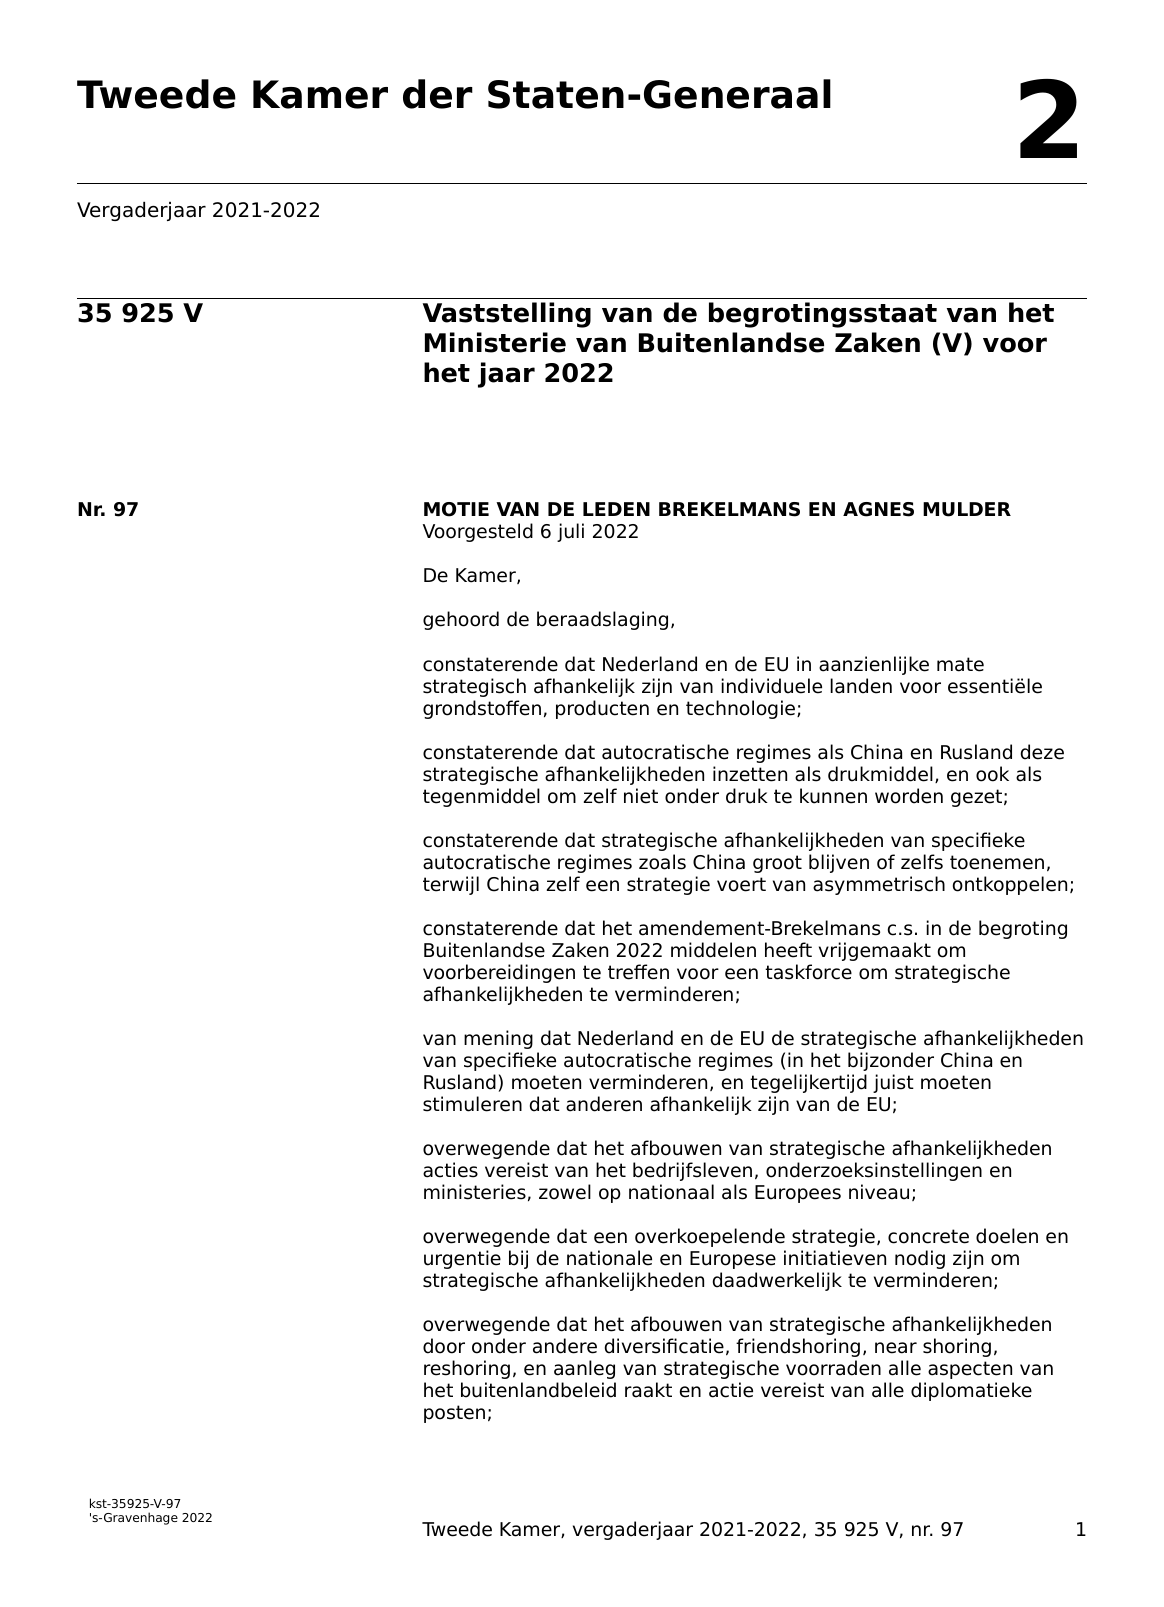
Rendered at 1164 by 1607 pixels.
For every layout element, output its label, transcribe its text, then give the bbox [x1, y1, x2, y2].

text gehoord de beraadslaging, [422, 609, 1087, 631]
subtitle Nr. 97 MOTIE VAN DE LEDEN BREKELMANS EN AGNES MULDER [77, 499, 1087, 521]
text overwegende dat het afbouwen van strategische afhankelijkheden acties vereist van het bedrijfsleven, onderzoeksinstellingen en ministeries, zowel op nationaal als Europees niveau; [422, 1138, 1087, 1204]
text Voorgesteld 6 juli 2022 [422, 521, 1087, 543]
table_cell Vergaderjaar 2021-2022 [77, 184, 1087, 298]
text De Kamer, [422, 565, 1087, 587]
table_header 2 [886, 59, 1087, 183]
table_header Tweede Kamer der Staten-Generaal [77, 59, 886, 183]
text van mening dat Nederland en de EU de strategische afhankelijkheden van specifieke autocratische regimes (in het bijzonder China en Rusland) moeten verminderen, en tegelijkertijd juist moeten stimuleren dat anderen afhankelijk zijn van de EU; [422, 1028, 1087, 1116]
text overwegende dat een overkoepelende strategie, concrete doelen en urgentie bij de nationale en Europese initiatieven nodig zijn om strategische afhankelijkheden daadwerkelijk te verminderen; [422, 1226, 1087, 1292]
subtitle 35 925 V Vaststelling van de begrotingsstaat van het Ministerie van Buitenlandse Zaken (V) voor het jaar 2022 [77, 299, 1087, 388]
text constaterende dat het amendement-Brekelmans c.s. in de begroting Buitenlandse Zaken 2022 middelen heeft vrijgemaakt om voorbereidingen te treffen voor een taskforce om strategische afhankelijkheden te verminderen; [422, 918, 1087, 1006]
text constaterende dat strategische afhankelijkheden van specifieke autocratische regimes zoals China groot blijven of zelfs toenemen, terwijl China zelf een strategie voert van asymmetrisch ontkoppelen; [422, 830, 1087, 896]
text constaterende dat autocratische regimes als China en Rusland deze strategische afhankelijkheden inzetten als drukmiddel, en ook als tegenmiddel om zelf niet onder druk te kunnen worden gezet; [422, 742, 1087, 808]
text overwegende dat het afbouwen van strategische afhankelijkheden door onder andere diversificatie, friendshoring, near shoring, reshoring, en aanleg van strategische voorraden alle aspecten van het buitenlandbeleid raakt en actie vereist van alle diplomatieke posten; [422, 1314, 1087, 1424]
text 's-Gravenhage 2022 [88, 1511, 323, 1525]
text constaterende dat Nederland en de EU in aanzienlijke mate strategisch afhankelijk zijn van individuele landen voor essentiële grondstoffen, producten en technologie; [422, 653, 1087, 719]
text kst-35925-V-97 [88, 1497, 323, 1511]
